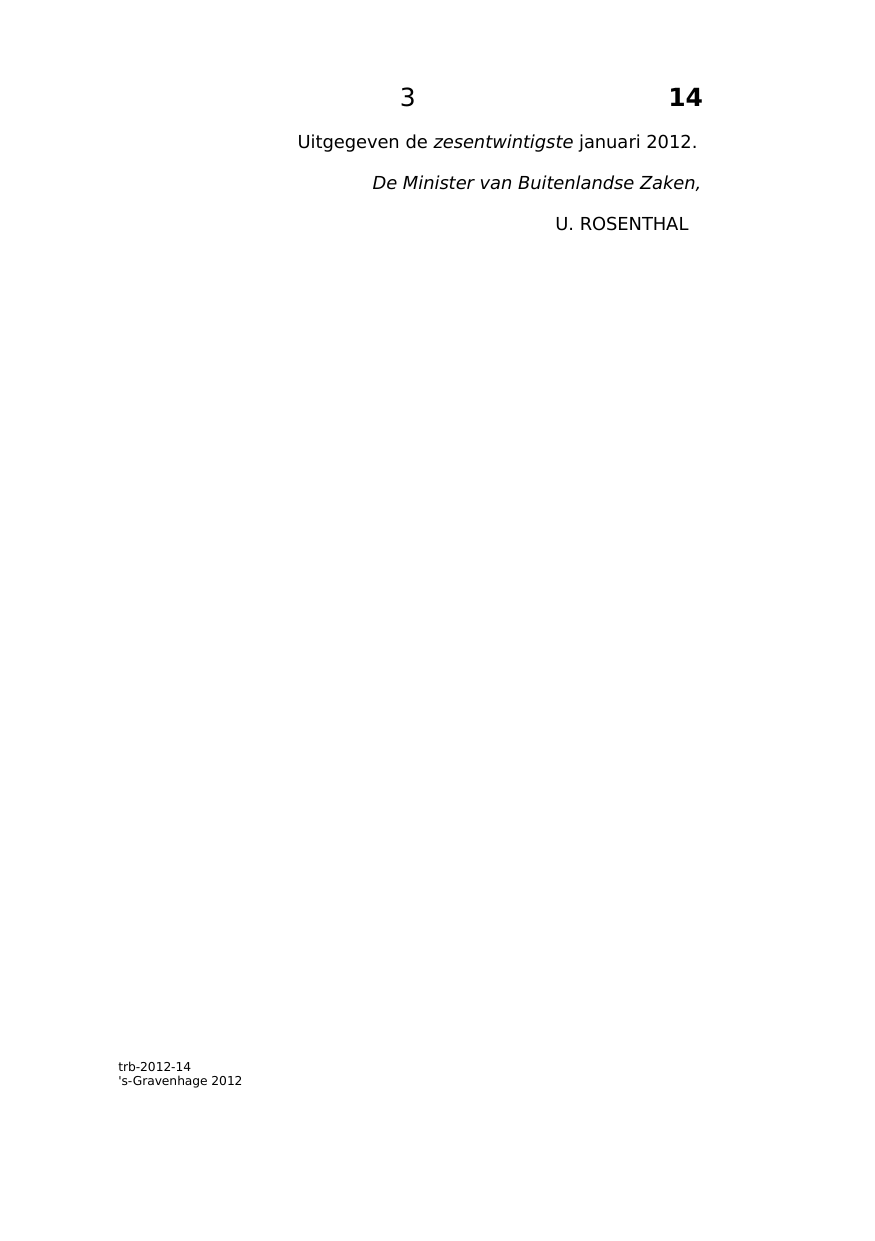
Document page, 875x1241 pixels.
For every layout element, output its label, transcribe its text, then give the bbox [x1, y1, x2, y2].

text trb-2012-14 [118, 1060, 352, 1074]
text 's-Gravenhage 2012 [118, 1074, 352, 1088]
text De Minister van Buitenlandse Zaken, U. ROSENTHAL [118, 173, 703, 235]
text Uitgegeven de zesentwintigste januari 2012. [118, 132, 703, 153]
